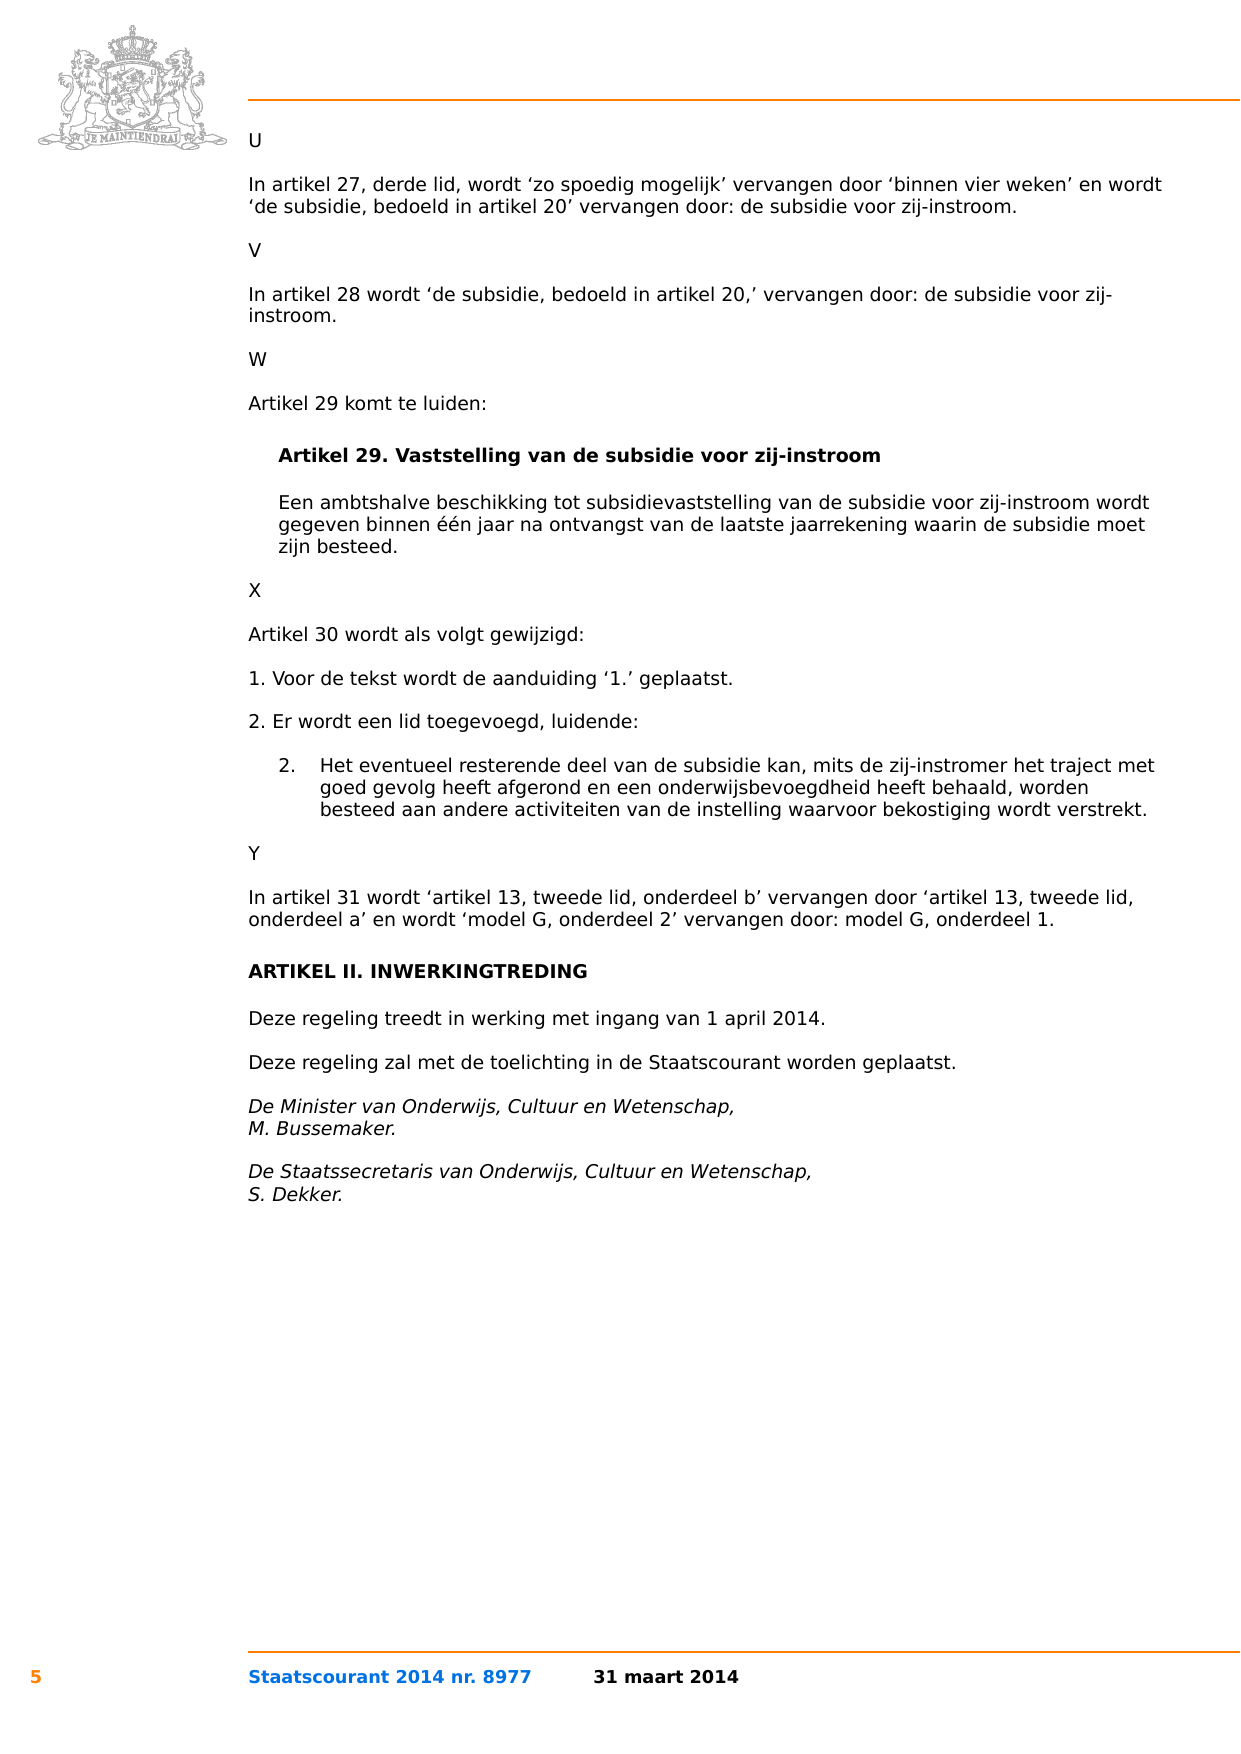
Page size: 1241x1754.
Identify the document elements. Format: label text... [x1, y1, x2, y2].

text Artikel 30 wordt als volgt gewijzigd: [248, 624, 1163, 646]
text U [248, 130, 1163, 152]
picture [38, 25, 227, 150]
text W [248, 349, 1163, 371]
text In artikel 28 wordt ‘de subsidie, bedoeld in artikel 20,’ vervangen door: de subsidie voor zij-instroom. [248, 283, 1163, 327]
text Een ambtshalve beschikking tot subsidievaststelling van de subsidie voor zij-instroom wordt gegeven binnen één jaar na ontvangst van de laatste jaarrekening waarin de subsidie moet zijn besteed. [278, 492, 1163, 558]
text V [248, 239, 1163, 262]
text 1. Voor de tekst wordt de aanduiding ‘1.’ geplaatst. [248, 668, 1163, 689]
text Deze regeling zal met de toelichting in de Staatscourant worden geplaatst. [248, 1052, 1163, 1074]
text 2. Het eventueel resterende deel van de subsidie kan, mits de zij-instromer het traject met goed gevolg heeft afgerond en een onderwijsbevoegdheid heeft behaald, worden besteed aan andere activiteiten van de instelling waarvoor bekostiging wordt verstrekt. [278, 755, 1163, 821]
text Y [248, 843, 1163, 865]
subtitle Artikel 29. Vaststelling van de subsidie voor zij-instroom [278, 445, 1163, 467]
text Deze regeling treedt in werking met ingang van 1 april 2014. [248, 1008, 1163, 1030]
text X [248, 580, 1163, 602]
text De Minister van Onderwijs, Cultuur en Wetenschap, M. Bussemaker. [248, 1096, 1163, 1139]
text 2. Er wordt een lid toegevoegd, luidende: [248, 711, 1163, 733]
subtitle ARTIKEL II. INWERKINGTREDING [248, 961, 1163, 983]
text In artikel 31 wordt ‘artikel 13, tweede lid, onderdeel b’ vervangen door ‘artikel 13, tweede lid, onderdeel a’ en wordt ‘model G, onderdeel 2’ vervangen door: model G, onderdeel 1. [248, 887, 1163, 931]
text In artikel 27, derde lid, wordt ‘zo spoedig mogelijk’ vervangen door ‘binnen vier weken’ en wordt ‘de subsidie, bedoeld in artikel 20’ vervangen door: de subsidie voor zij-instroom. [248, 174, 1163, 218]
text De Staatssecretaris van Onderwijs, Cultuur en Wetenschap, S. Dekker. [248, 1161, 1163, 1205]
text Artikel 29 komt te luiden: [248, 393, 1163, 415]
